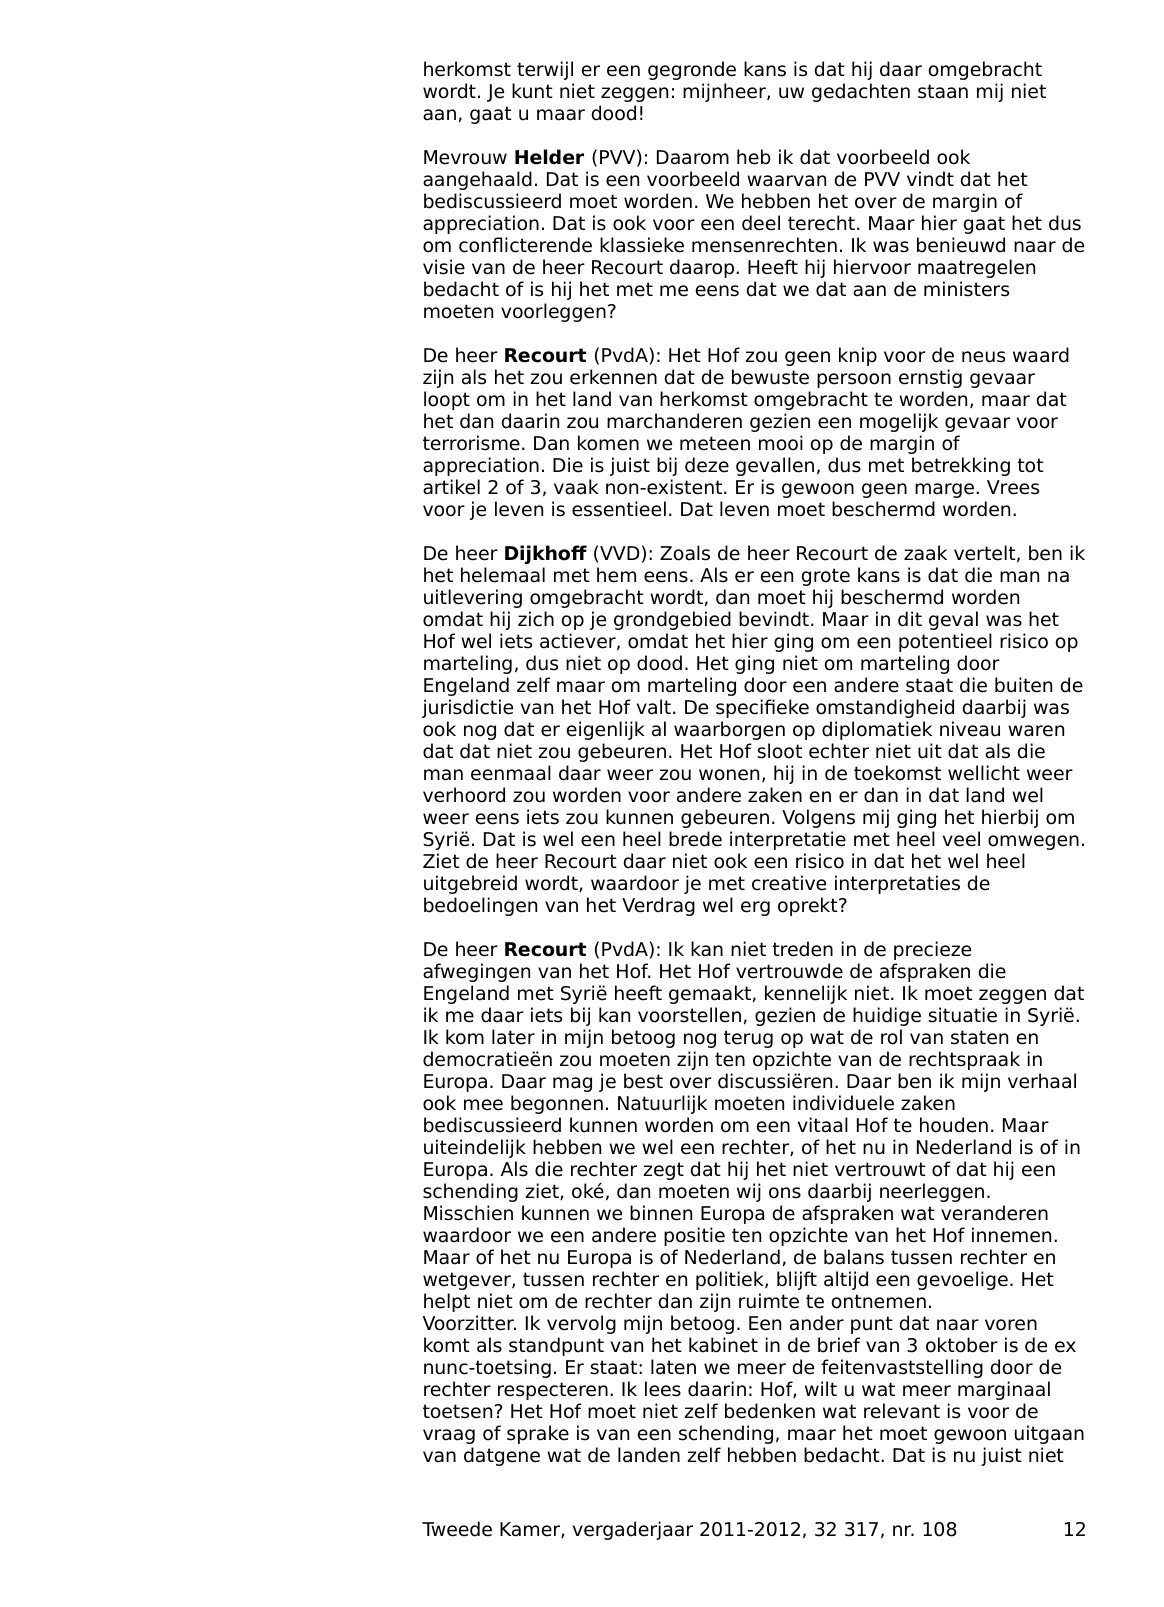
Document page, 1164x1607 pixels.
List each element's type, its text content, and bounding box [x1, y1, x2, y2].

text Mevrouw Helder (PVV): Daarom heb ik dat voorbeeld ook aangehaald. Dat is een voorbeeld waarvan de PVV vindt dat het bediscussieerd moet worden. We hebben het over de margin of appreciation. Dat is ook voor een deel terecht. Maar hier gaat het dus om conflicterende klassieke mensenrechten. Ik was benieuwd naar de visie van de heer Recourt daarop. Heeft hij hiervoor maatregelen bedacht of is hij het met me eens dat we dat aan de ministers moeten voorleggen? [422, 147, 1087, 323]
text De heer Dijkhoff (VVD): Zoals de heer Recourt de zaak vertelt, ben ik het helemaal met hem eens. Als er een grote kans is dat die man na uitlevering omgebracht wordt, dan moet hij beschermd worden omdat hij zich op je grondgebied bevindt. Maar in dit geval was het Hof wel iets actiever, omdat het hier ging om een potentieel risico op marteling, dus niet op dood. Het ging niet om marteling door Engeland zelf maar om marteling door een andere staat die buiten de jurisdictie van het Hof valt. De specifieke omstandigheid daarbij was ook nog dat er eigenlijk al waarborgen op diplomatiek niveau waren dat dat niet zou gebeuren. Het Hof sloot echter niet uit dat als die man eenmaal daar weer zou wonen, hij in de toekomst wellicht weer verhoord zou worden voor andere zaken en er dan in dat land wel weer eens iets zou kunnen gebeuren. Volgens mij ging het hierbij om Syrië. Dat is wel een heel brede interpretatie met heel veel omwegen. Ziet de heer Recourt daar niet ook een risico in dat het wel heel uitgebreid wordt, waardoor je met creative interpretaties de bedoelingen van het Verdrag wel erg oprekt? [422, 543, 1087, 917]
text herkomst terwijl er een gegronde kans is dat hij daar omgebracht wordt. Je kunt niet zeggen: mijnheer, uw gedachten staan mij niet aan, gaat u maar dood! [422, 59, 1087, 125]
text De heer Recourt (PvdA): Het Hof zou geen knip voor de neus waard zijn als het zou erkennen dat de bewuste persoon ernstig gevaar loopt om in het land van herkomst omgebracht te worden, maar dat het dan daarin zou marchanderen gezien een mogelijk gevaar voor terrorisme. Dan komen we meteen mooi op de margin of appreciation. Die is juist bij deze gevallen, dus met betrekking tot artikel 2 of 3, vaak non-existent. Er is gewoon geen marge. Vrees voor je leven is essentieel. Dat leven moet beschermd worden. [422, 345, 1087, 521]
text Voorzitter. Ik vervolg mijn betoog. Een ander punt dat naar voren komt als standpunt van het kabinet in de brief van 3 oktober is de ex nunc-toetsing. Er staat: laten we meer de feitenvaststelling door de rechter respecteren. Ik lees daarin: Hof, wilt u wat meer marginaal toetsen? Het Hof moet niet zelf bedenken wat relevant is voor de vraag of sprake is van een schending, maar het moet gewoon uitgaan van datgene wat de landen zelf hebben bedacht. Dat is nu juist niet [422, 1313, 1087, 1467]
text De heer Recourt (PvdA): Ik kan niet treden in de precieze afwegingen van het Hof. Het Hof vertrouwde de afspraken die Engeland met Syrië heeft gemaakt, kennelijk niet. Ik moet zeggen dat ik me daar iets bij kan voorstellen, gezien de huidige situatie in Syrië. Ik kom later in mijn betoog nog terug op wat de rol van staten en democratieën zou moeten zijn ten opzichte van de rechtspraak in Europa. Daar mag je best over discussiëren. Daar ben ik mijn verhaal ook mee begonnen. Natuurlijk moeten individuele zaken bediscussieerd kunnen worden om een vitaal Hof te houden. Maar uiteindelijk hebben we wel een rechter, of het nu in Nederland is of in Europa. Als die rechter zegt dat hij het niet vertrouwt of dat hij een schending ziet, oké, dan moeten wij ons daarbij neerleggen. Misschien kunnen we binnen Europa de afspraken wat veranderen waardoor we een andere positie ten opzichte van het Hof innemen. Maar of het nu Europa is of Nederland, de balans tussen rechter en wetgever, tussen rechter en politiek, blijft altijd een gevoelige. Het helpt niet om de rechter dan zijn ruimte te ontnemen. [422, 939, 1087, 1313]
